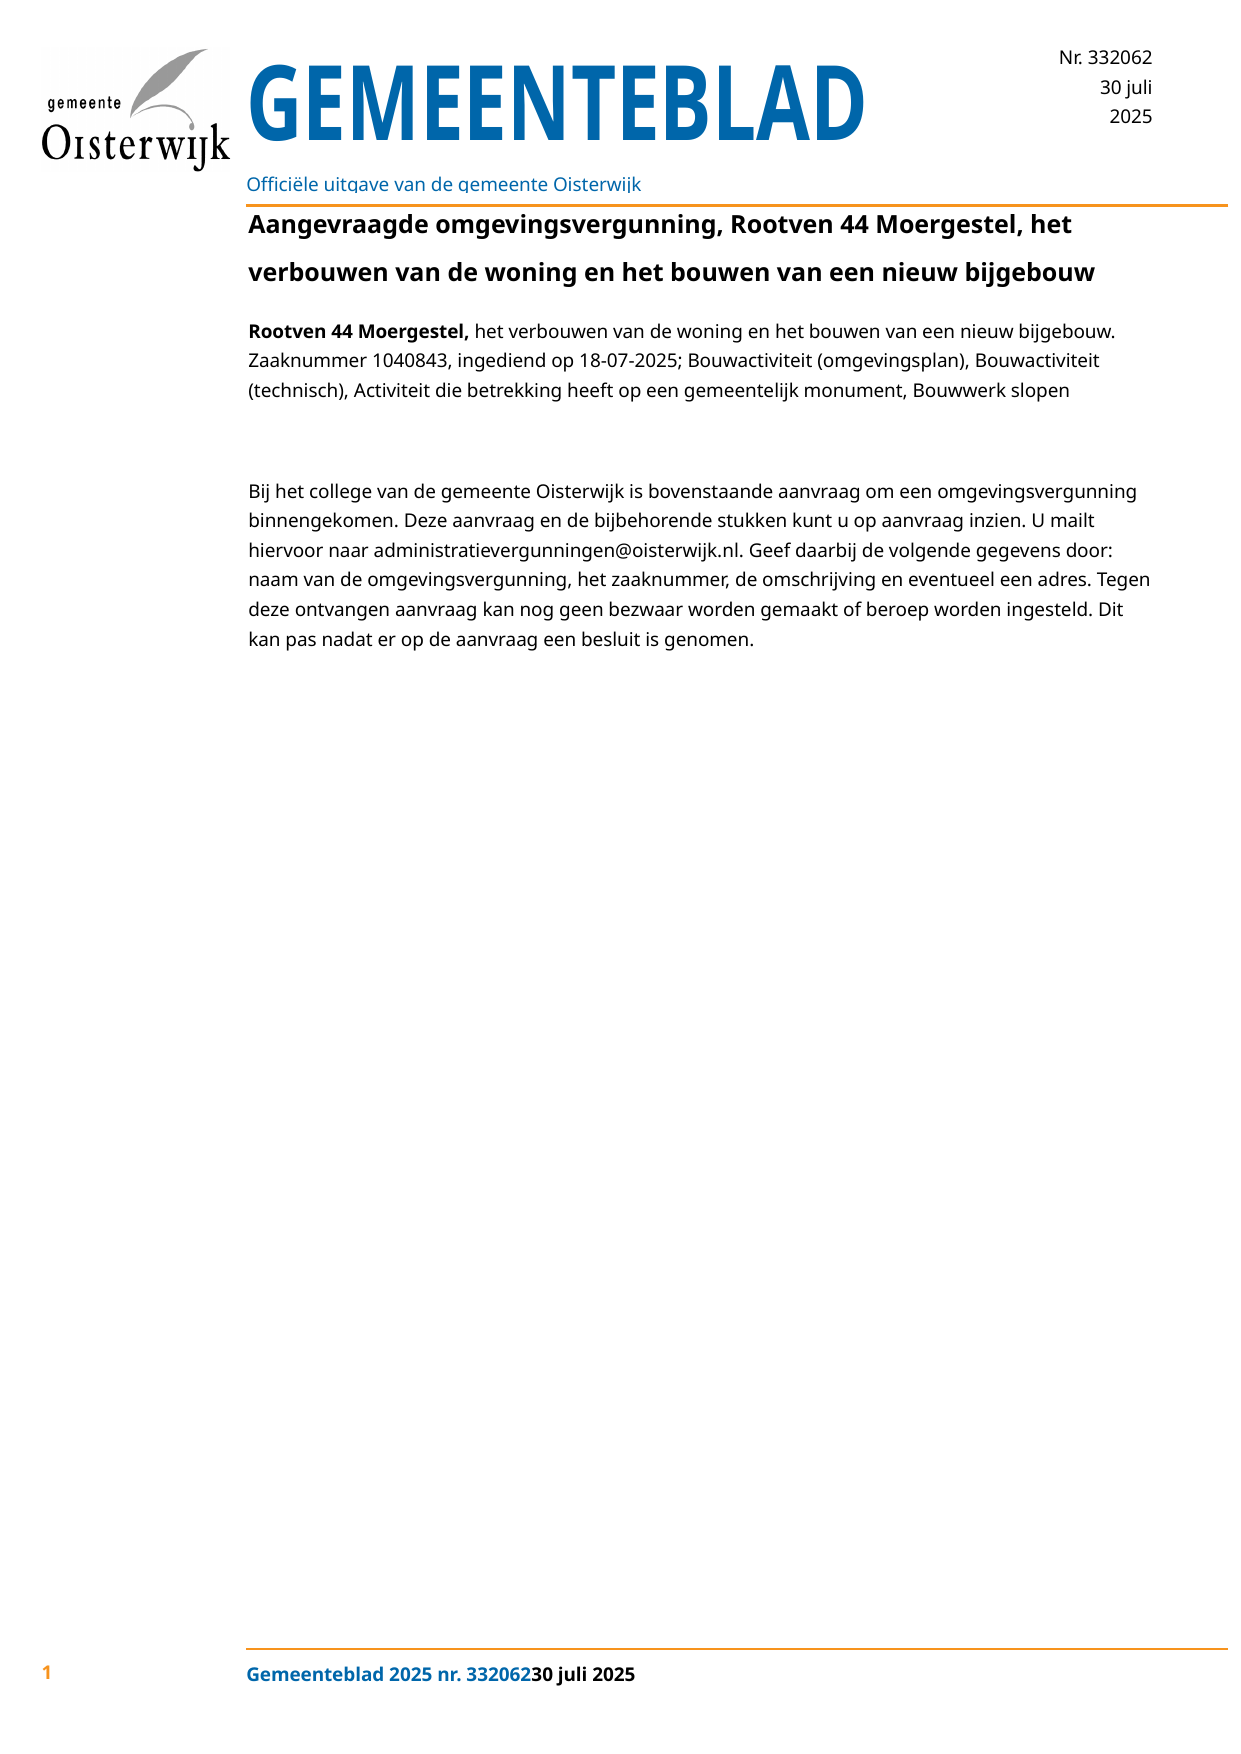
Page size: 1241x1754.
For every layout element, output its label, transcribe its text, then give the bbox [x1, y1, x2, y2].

text Rootven 44 Moergestel, het verbouwen van de woning en het bouwen van een nieuw bijgebouw. Zaaknummer 1040843, ingediend op 18-07-2025; Bouwactiviteit (omgevingsplan), Bouwactiviteit (technisch), Activiteit die betrekking heeft op een gemeentelijk monument, Bouwwerk slopen [248, 318, 1152, 403]
text Aangevraagde omgevingsvergunning, Rootven 44 Moergestel, het verbouwen van de woning en het bouwen van een nieuw bijgebouw [248, 207, 1152, 288]
text Bij het college van de gemeente Oisterwijk is bovenstaande aanvraag om een omgevingsvergunning binnengekomen. Deze aanvraag en de bijbehorende stukken kunt u op aanvraag inzien. U mailt hiervoor naar administratievergunningen@oisterwijk.nl. Geef daarbij de volgende gegevens door: naam van de omgevingsvergunning, het zaaknummer, de omschrijving en eventueel een adres. Tegen deze ontvangen aanvraag kan nog geen bezwaar worden gemaakt of beroep worden ingesteld. Dit kan pas nadat er op de aanvraag een besluit is genomen. [248, 478, 1152, 652]
picture [41, 47, 231, 172]
